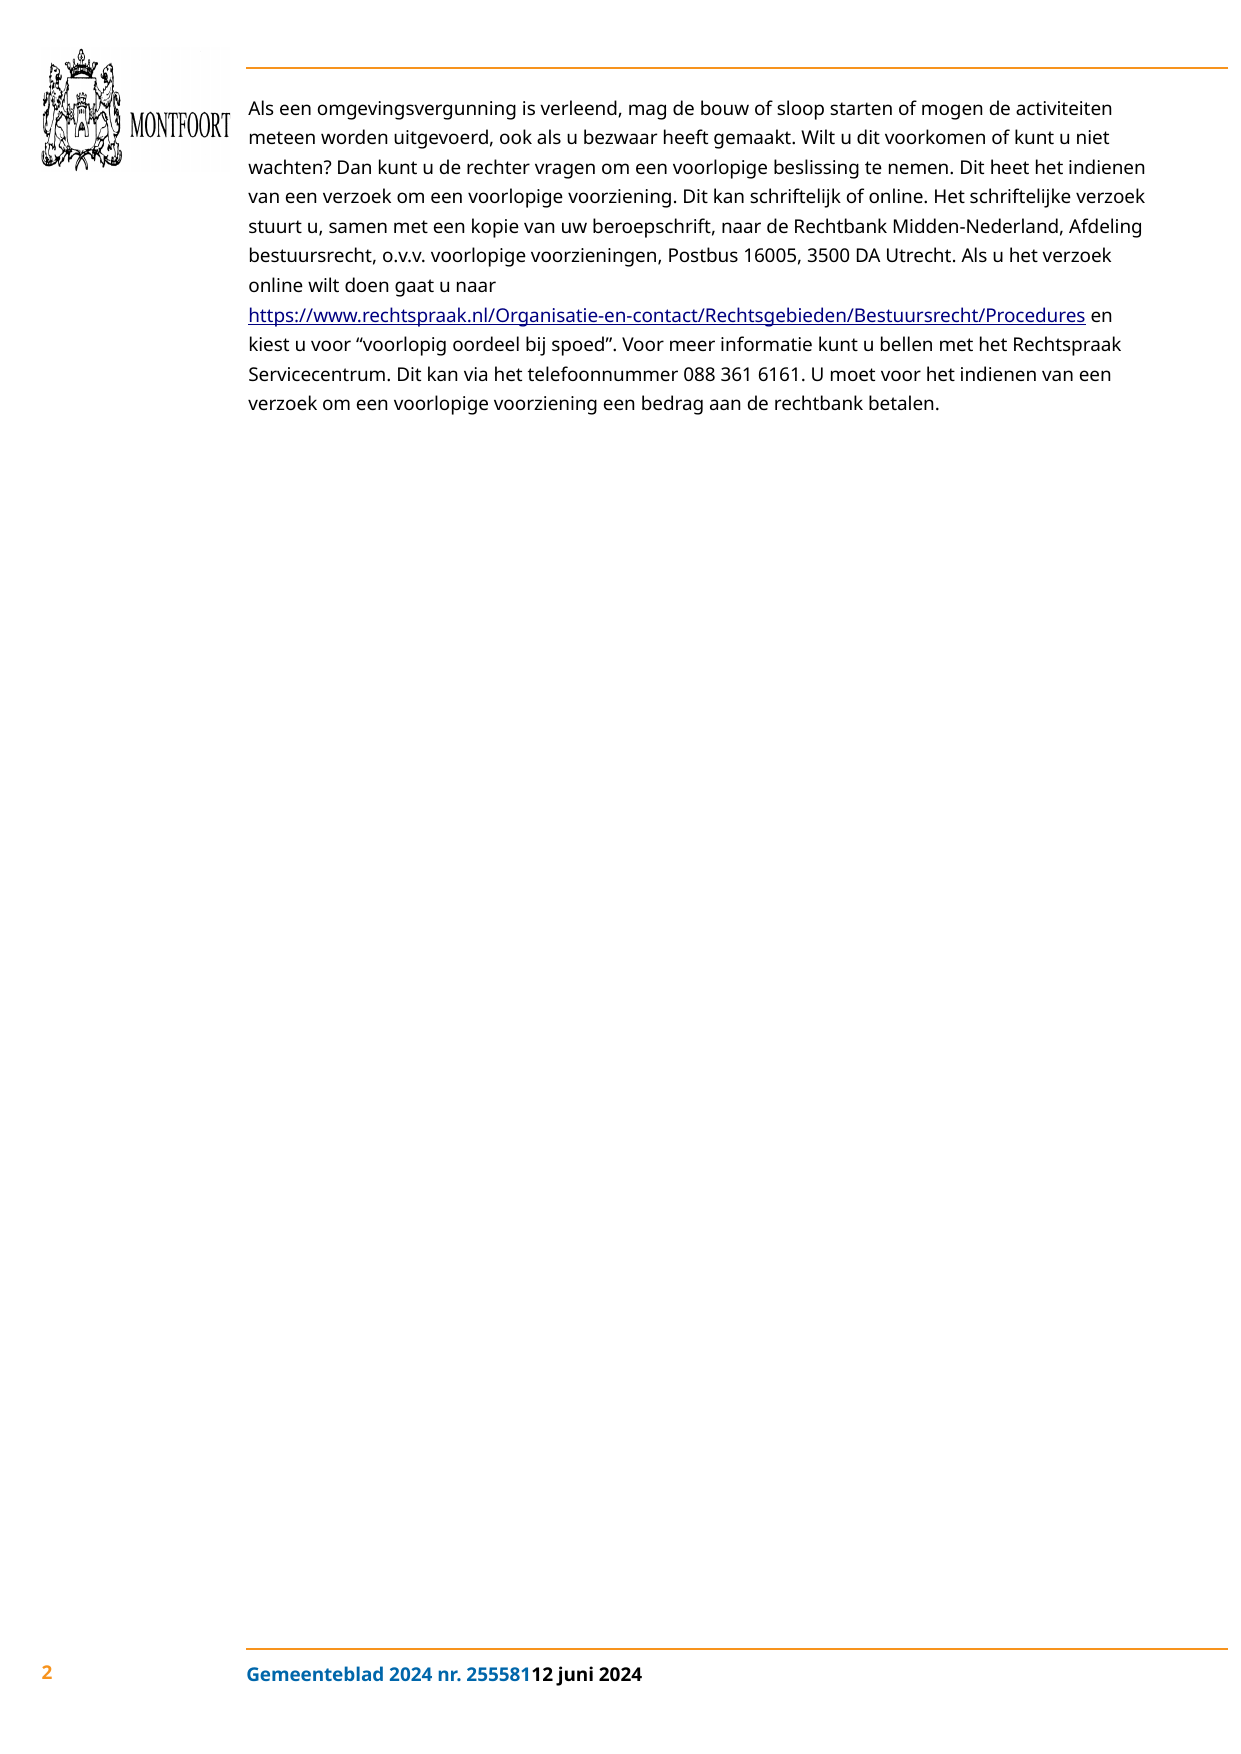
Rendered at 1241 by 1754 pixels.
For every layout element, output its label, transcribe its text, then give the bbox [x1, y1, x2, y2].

text Als een omgevingsvergunning is verleend, mag de bouw of sloop starten of mogen de activiteiten meteen worden uitgevoerd, ook als u bezwaar heeft gemaakt. Wilt u dit voorkomen of kunt u niet wachten? Dan kunt u de rechter vragen om een voorlopige beslissing te nemen. Dit heet het indienen van een verzoek om een voorlopige voorziening. Dit kan schriftelijk of online. Het schriftelijke verzoek stuurt u, samen met een kopie van uw beroepschrift, naar de Rechtbank Midden-Nederland, Afdeling bestuursrecht, o.v.v. voorlopige voorzieningen, Postbus 16005, 3500 DA Utrecht. Als u het verzoek online wilt doen gaat u naar https://www.rechtspraak.nl/Organisatie-en-contact/Rechtsgebieden/Bestuursrecht/Procedures en kiest u voor “voorlopig oordeel bij spoed”. Voor meer informatie kunt u bellen met het Rechtspraak Servicecentrum. Dit kan via het telefoonnummer 088 361 6161. U moet voor het indienen van een verzoek om een voorlopige voorziening een bedrag aan de rechtbank betalen. [248, 95, 1152, 416]
picture [41, 47, 231, 172]
